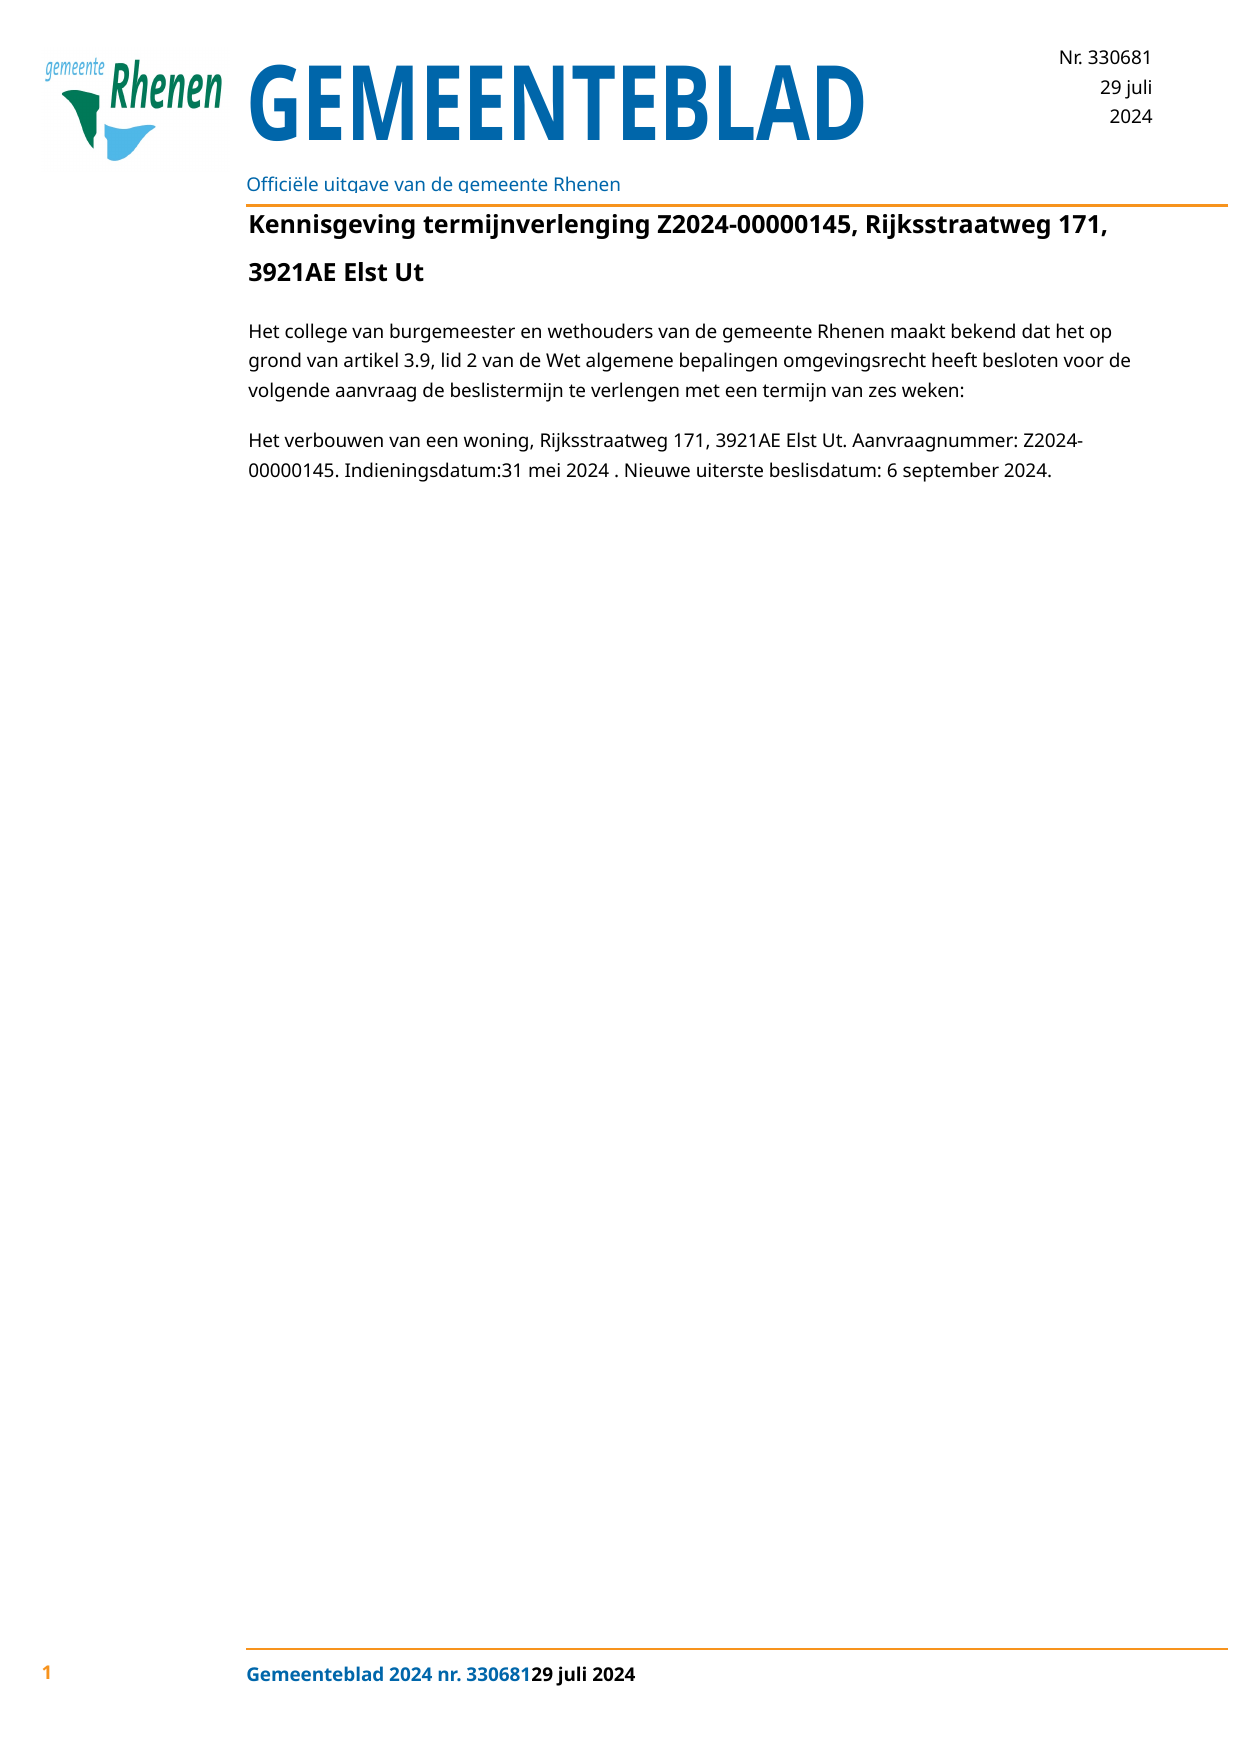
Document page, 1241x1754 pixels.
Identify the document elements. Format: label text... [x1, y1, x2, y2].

text Het verbouwen van een woning, Rijksstraatweg 171, 3921AE Elst Ut. Aanvraagnummer: Z2024-00000145. Indieningsdatum:31 mei 2024 . Nieuwe uiterste beslisdatum: 6 september 2024. [248, 427, 1152, 483]
text Het college van burgemeester en wethouders van de gemeente Rhenen maakt bekend dat het op grond van artikel 3.9, lid 2 van de Wet algemene bepalingen omgevingsrecht heeft besloten voor de volgende aanvraag de beslistermijn te verlengen met een termijn van zes weken: [248, 318, 1152, 403]
text Kennisgeving termijnverlenging Z2024-00000145, Rijksstraatweg 171, 3921AE Elst Ut [248, 207, 1152, 288]
picture [41, 47, 231, 172]
